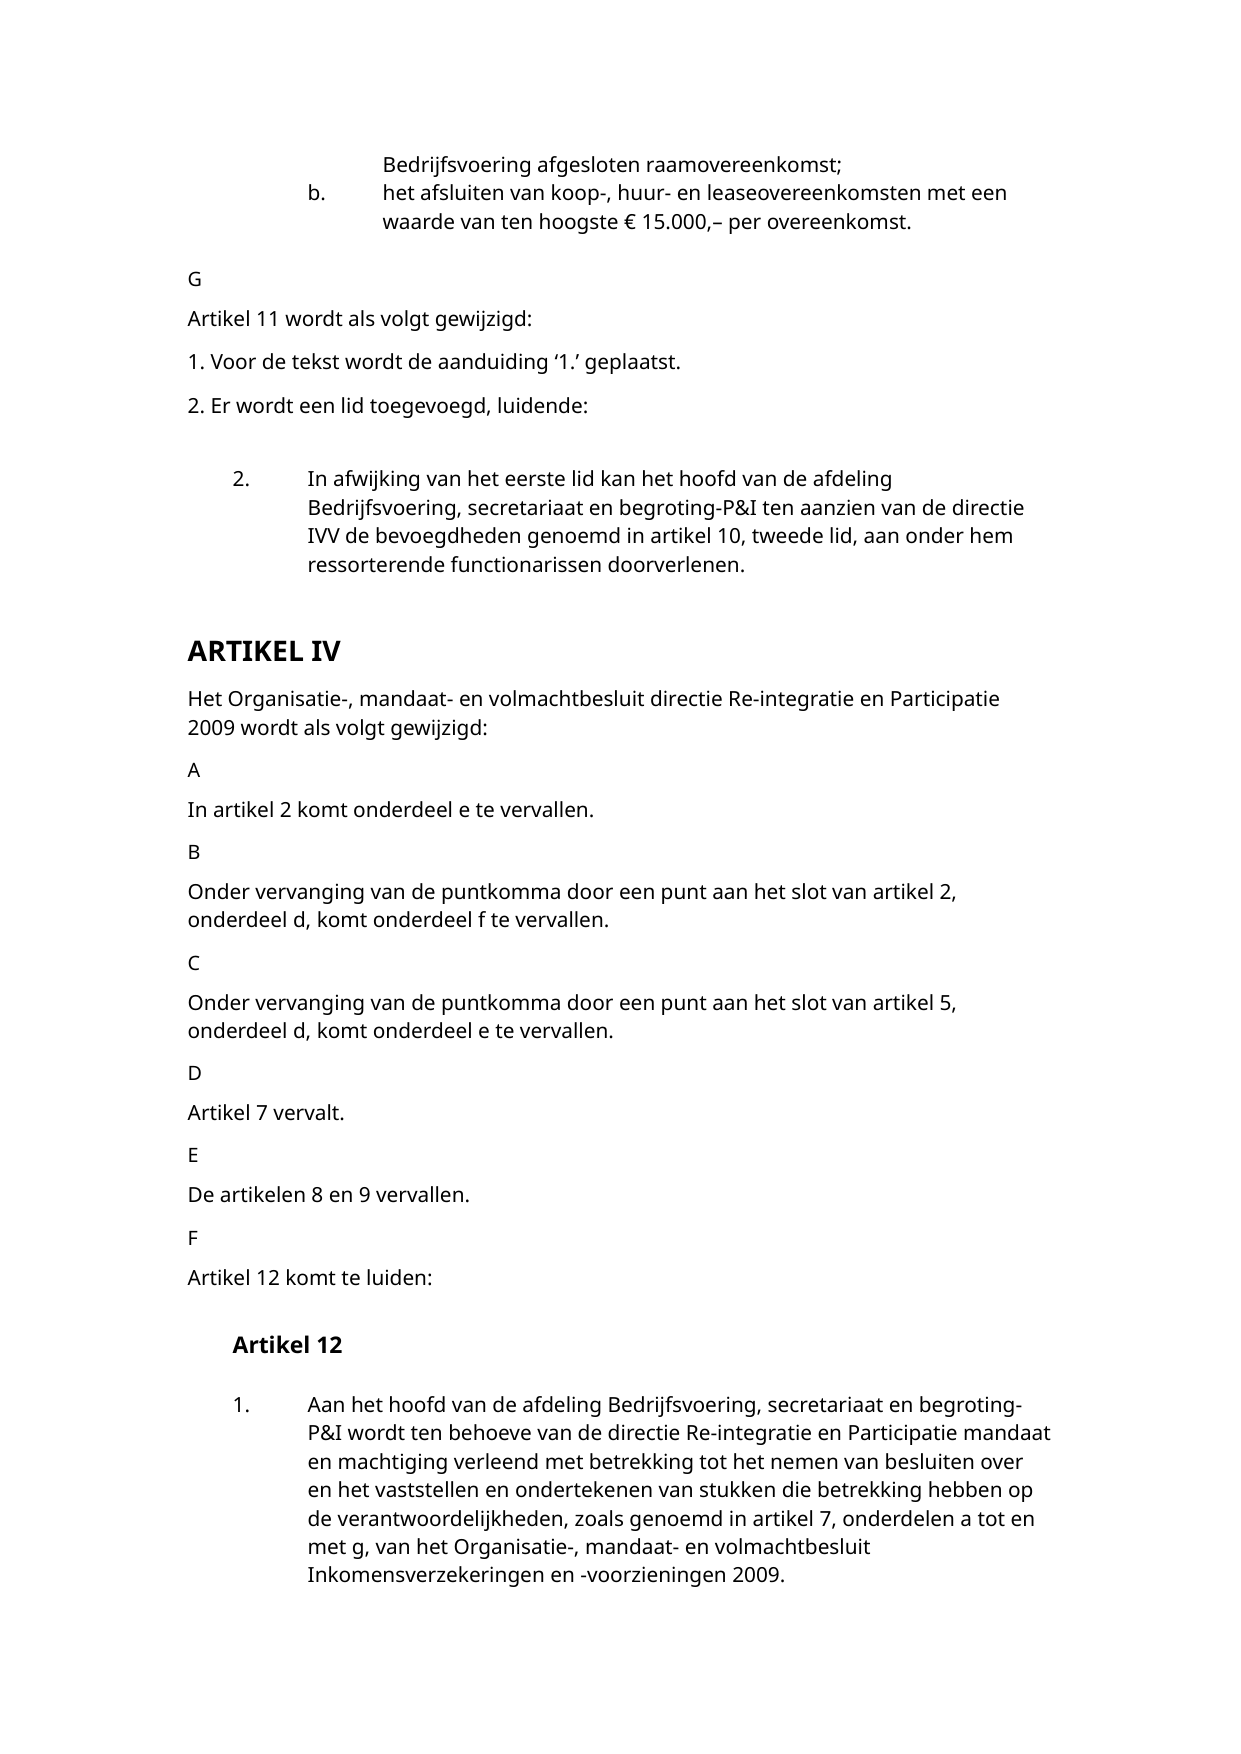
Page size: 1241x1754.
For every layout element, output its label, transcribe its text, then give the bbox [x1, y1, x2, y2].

text In artikel 2 komt onderdeel e te vervallen. [187, 795, 1053, 823]
subtitle Artikel 12 [232, 1329, 1053, 1360]
text E [187, 1142, 1053, 1169]
text Onder vervanging van de puntkomma door een punt aan het slot van artikel 5, onderdeel d, komt onderdeel e te vervallen. [187, 988, 1053, 1044]
text 1. Voor de tekst wordt de aanduiding ‘1.’ geplaatst. [187, 347, 1053, 376]
text 2. Er wordt een lid toegevoegd, luidende: [187, 391, 1053, 419]
text F [187, 1224, 1053, 1251]
text Onder vervanging van de puntkomma door een punt aan het slot van artikel 2, onderdeel d, komt onderdeel f te vervallen. [187, 877, 1053, 934]
text Het Organisatie-, mandaat- en volmachtbesluit directie Re-integratie en Participatie 2009 wordt als volgt gewijzigd: [187, 684, 1053, 741]
text Artikel 11 wordt als volgt gewijzigd: [187, 304, 1053, 332]
list het afsluiten van koop-, huur- en leaseovereenkomsten met een waarde van ten hoogste € 15.000,– per overeenkomst. [307, 178, 1053, 235]
list Aan het hoofd van de afdeling Bedrijfsvoering, secretariaat en begroting-P&I wordt ten behoeve van de directie Re-integratie en Participatie mandaat en machtiging verleend met betrekking tot het nemen van besluiten over en het vaststellen en ondertekenen van stukken die betrekking hebben op de verantwoordelijkheden, zoals genoemd in artikel 7, onderdelen a tot en met g, van het Organisatie-, mandaat- en volmachtbesluit Inkomensverzekeringen en -voorzieningen 2009. [232, 1390, 1053, 1589]
text Artikel 12 komt te luiden: [187, 1263, 1053, 1291]
text C [187, 949, 1053, 976]
text A [187, 756, 1053, 783]
list In afwijking van het eerste lid kan het hoofd van de afdeling Bedrijfsvoering, secretariaat en begroting-P&I ten aanzien van de directie IVV de bevoegdheden genoemd in artikel 10, tweede lid, aan onder hem ressorterende functionarissen doorverlenen. [232, 464, 1053, 578]
text D [187, 1059, 1053, 1087]
text G [187, 265, 1053, 292]
text De artikelen 8 en 9 vervallen. [187, 1181, 1053, 1209]
subtitle ARTIKEL IV [187, 631, 1053, 669]
text Artikel 7 vervalt. [187, 1098, 1053, 1127]
list Bedrijfsvoering afgesloten raamovereenkomst; [307, 150, 1053, 178]
text B [187, 838, 1053, 865]
